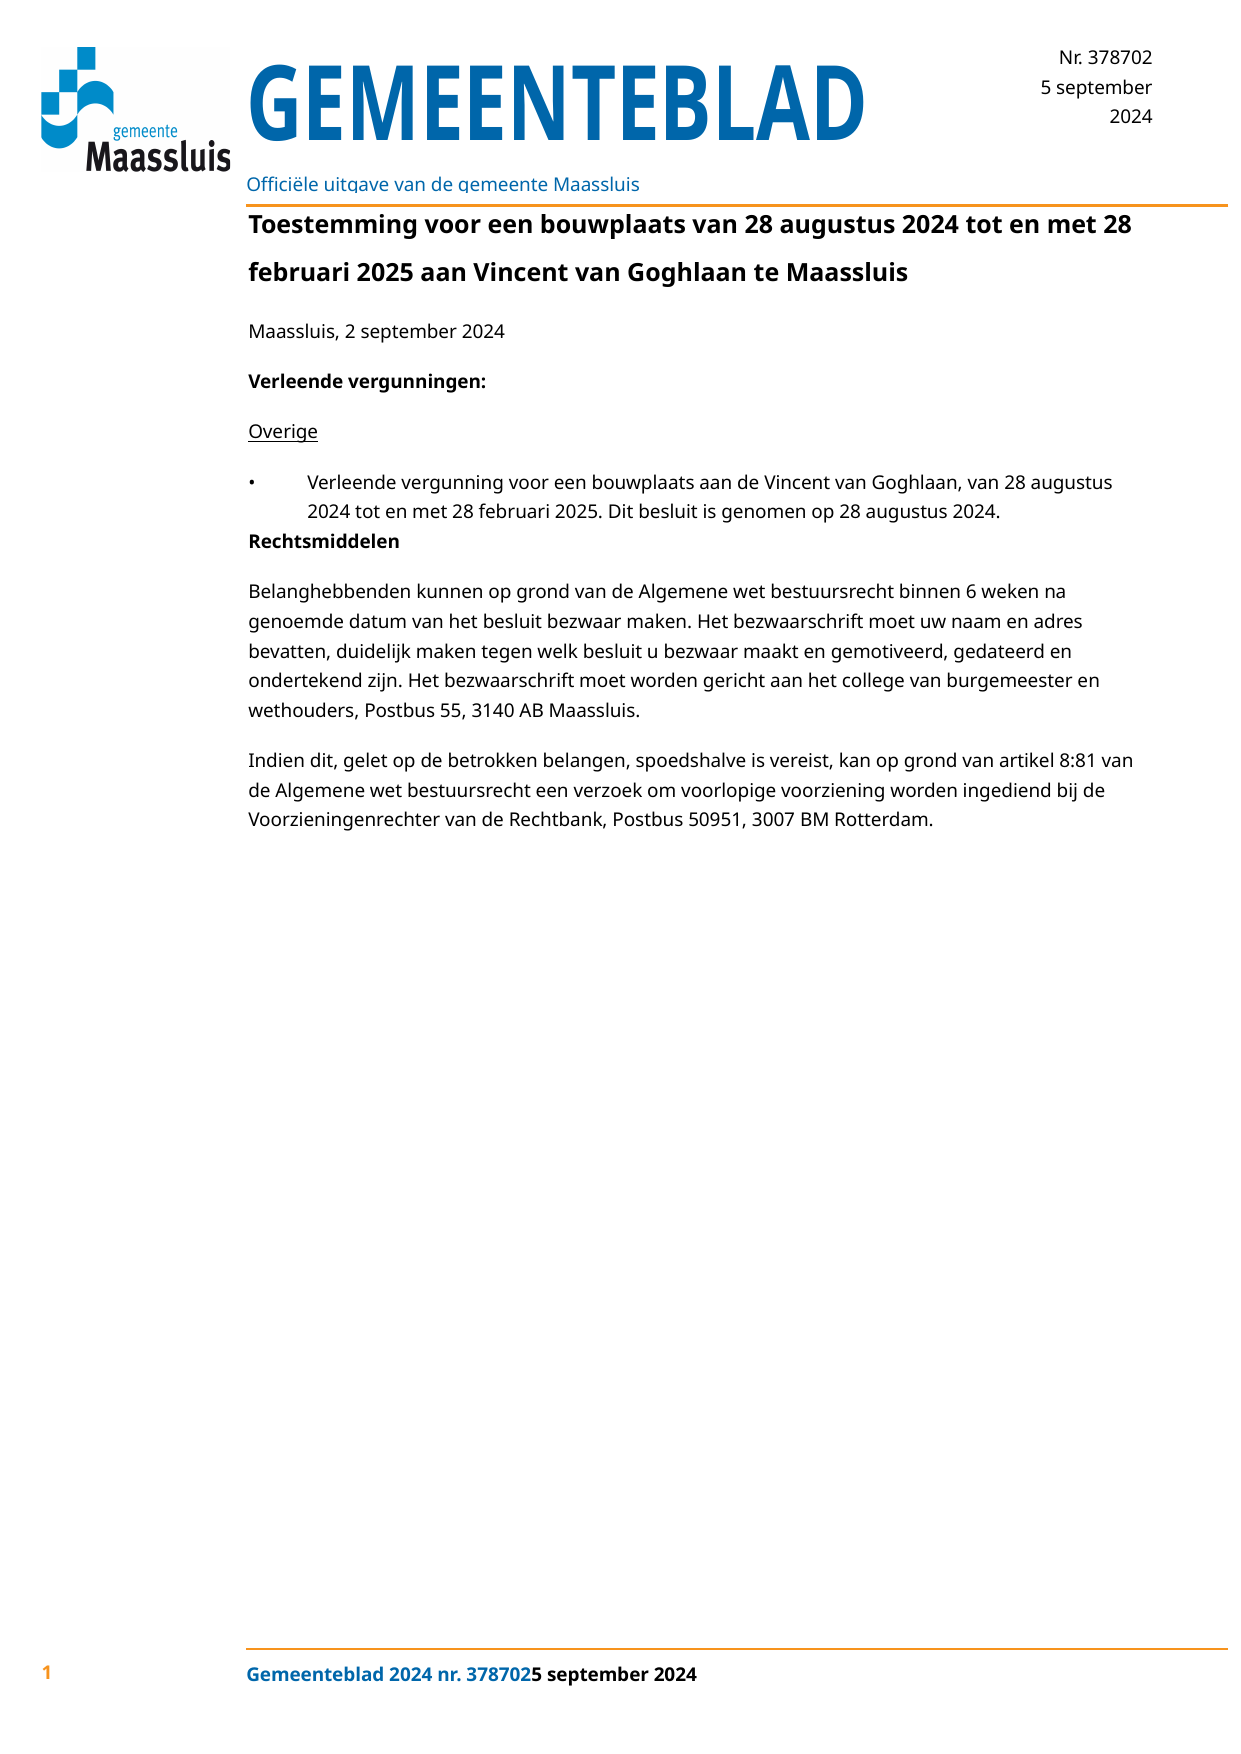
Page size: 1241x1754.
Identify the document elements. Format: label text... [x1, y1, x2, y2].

text Belanghebbenden kunnen op grond van de Algemene wet bestuursrecht binnen 6 weken na genoemde datum van het besluit bezwaar maken. Het bezwaarschrift moet uw naam en adres bevatten, duidelijk maken tegen welk besluit u bezwaar maakt en gemotiveerd, gedateerd en ondertekend zijn. Het bezwaarschrift moet worden gericht aan het college van burgemeester en wethouders, Postbus 55, 3140 AB Maassluis. [248, 579, 1152, 723]
picture [41, 47, 77, 92]
text Toestemming voor een bouwplaats van 28 augustus 2024 tot en met 28 februari 2025 aan Vincent van Goghlaan te Maassluis [248, 207, 1152, 288]
text Overige [248, 419, 1152, 444]
text Rechtsmiddelen [248, 528, 1152, 554]
picture [41, 47, 231, 172]
text Verleende vergunningen: [248, 368, 1152, 394]
text Indien dit, gelet op de betrokken belangen, spoedshalve is vereist, kan op grond van artikel 8:81 van de Algemene wet bestuursrecht een verzoek om voorlopige voorziening worden ingediend bij de Voorzieningenrechter van de Rechtbank, Postbus 50951, 3007 BM Rotterdam. [248, 747, 1152, 832]
list Verleende vergunning voor een bouwplaats aan de Vincent van Goghlaan, van 28 augustus 2024 tot en met 28 februari 2025. Dit besluit is genomen op 28 augustus 2024. [248, 469, 1152, 524]
text Maassluis, 2 september 2024 [248, 318, 1152, 344]
